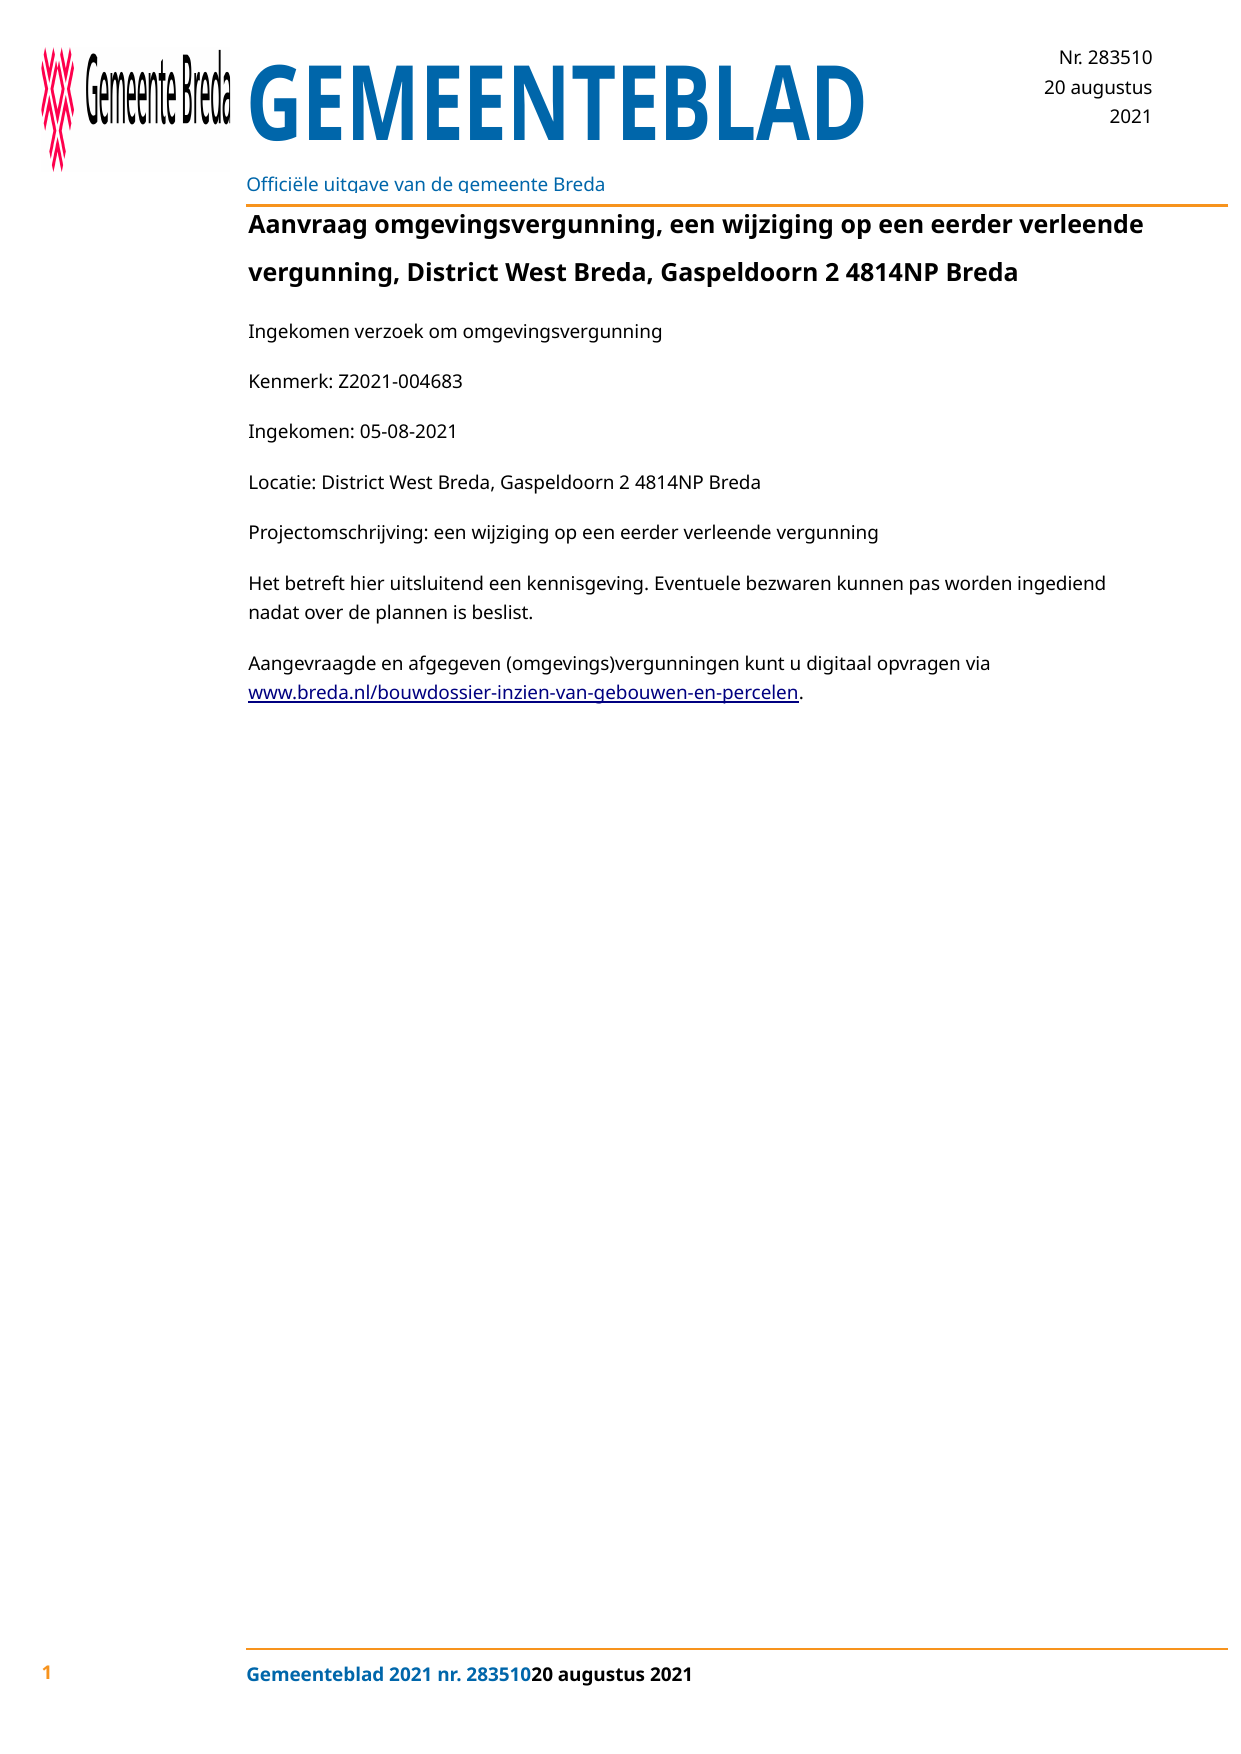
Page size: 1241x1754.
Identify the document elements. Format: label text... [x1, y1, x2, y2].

text Aanvraag omgevingsvergunning, een wijziging op een eerder verleende vergunning, District West Breda, Gaspeldoorn 2 4814NP Breda [248, 207, 1152, 288]
text Ingekomen verzoek om omgevingsvergunning [248, 318, 1152, 344]
text Het betreft hier uitsluitend een kennisgeving. Eventuele bezwaren kunnen pas worden ingediend nadat over de plannen is beslist. [248, 570, 1152, 625]
text Projectomschrijving: een wijziging op een eerder verleende vergunning [248, 519, 1152, 545]
text Aangevraagde en afgegeven (omgevings)vergunningen kunt u digitaal opvragen via www.breda.nl/bouwdossier-inzien-van-gebouwen-en-percelen. [248, 650, 1152, 705]
text Locatie: District West Breda, Gaspeldoorn 2 4814NP Breda [248, 469, 1152, 495]
picture [41, 47, 231, 172]
text Kenmerk: Z2021-004683 [248, 368, 1152, 394]
text Ingekomen: 05-08-2021 [248, 419, 1152, 444]
